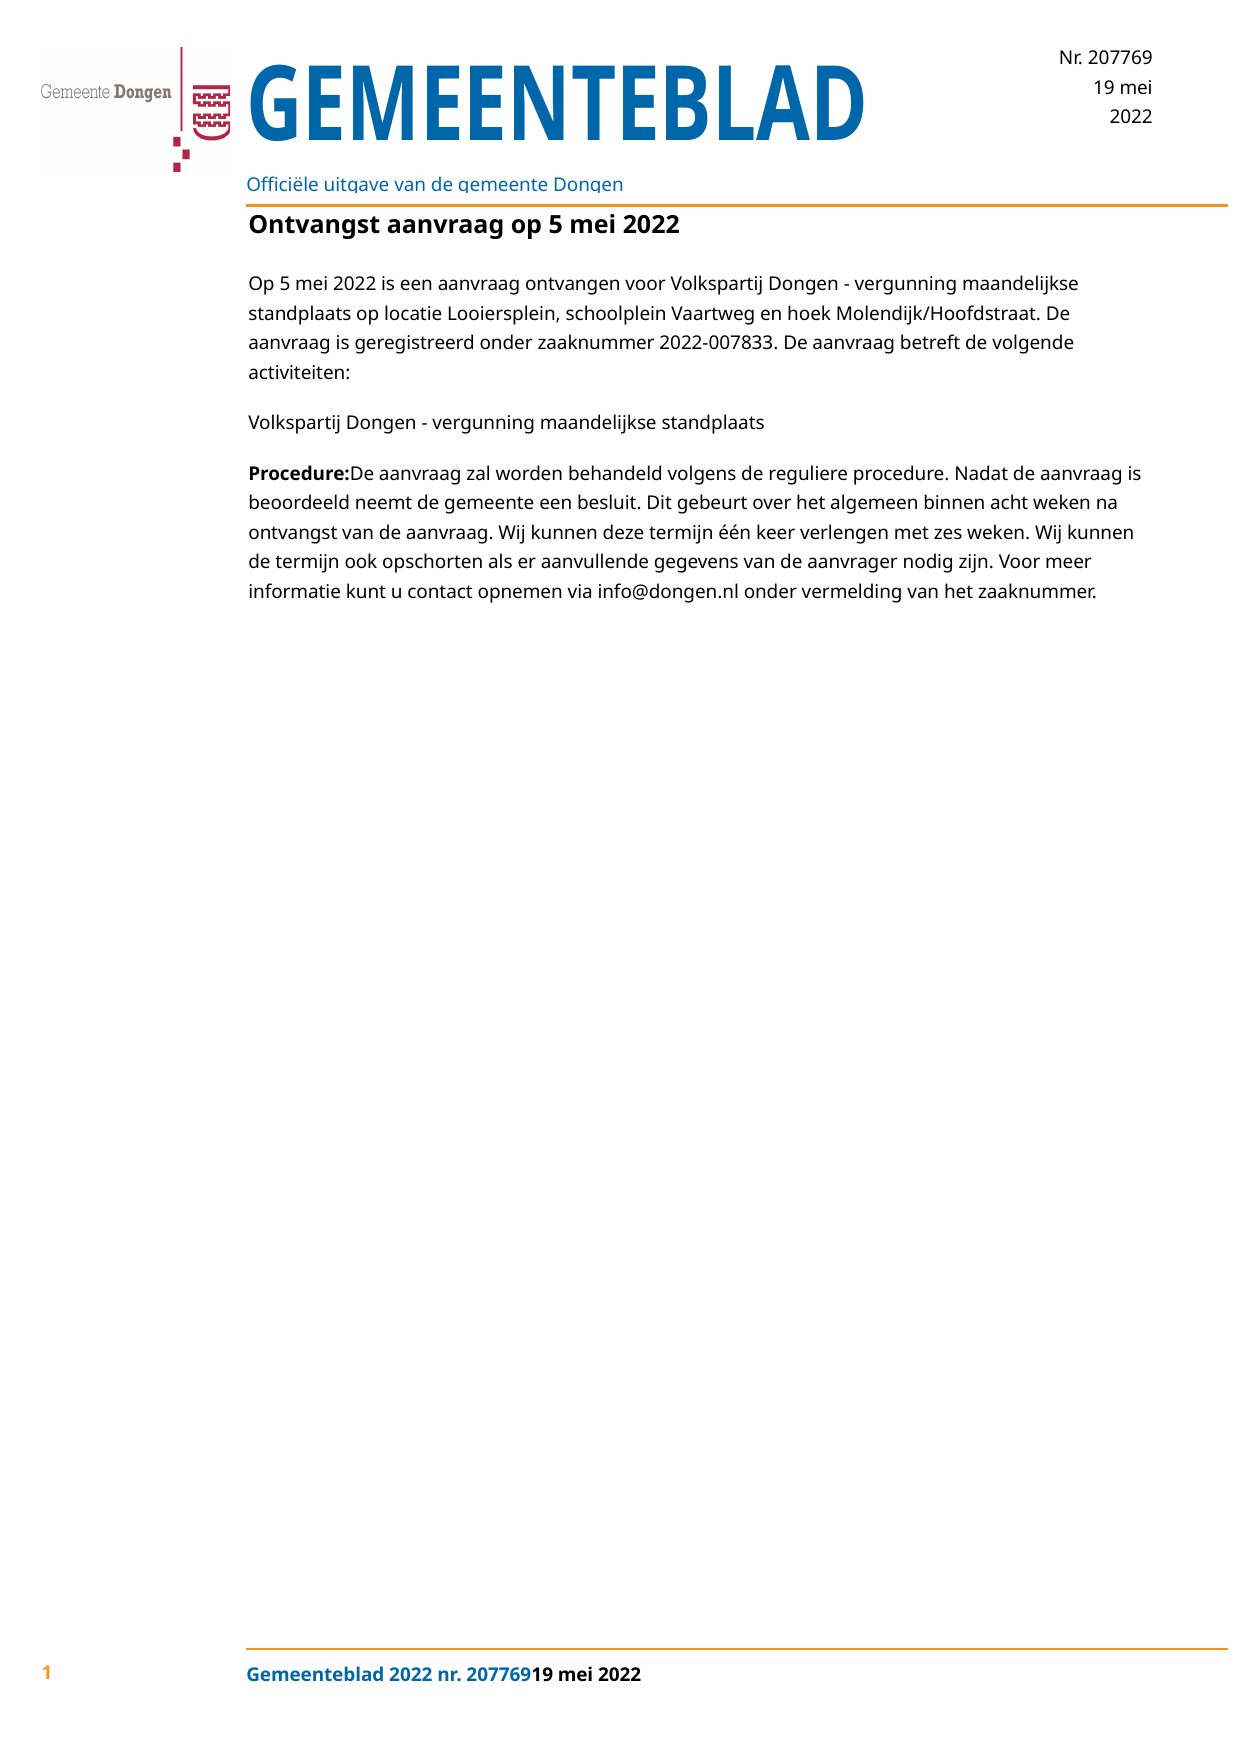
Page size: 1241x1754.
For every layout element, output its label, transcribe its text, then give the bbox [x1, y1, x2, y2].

text Volkspartij Dongen - vergunning maandelijkse standplaats [248, 409, 1152, 435]
text Op 5 mei 2022 is een aanvraag ontvangen voor Volkspartij Dongen - vergunning maandelijkse standplaats op locatie Looiersplein, schoolplein Vaartweg en hoek Molendijk/Hoofdstraat. De aanvraag is geregistreerd onder zaaknummer 2022-007833. De aanvraag betreft de volgende activiteiten: [248, 270, 1152, 385]
picture [41, 47, 231, 172]
text Procedure:De aanvraag zal worden behandeld volgens de reguliere procedure. Nadat de aanvraag is beoordeeld neemt de gemeente een besluit. Dit gebeurt over het algemeen binnen acht weken na ontvangst van de aanvraag. Wij kunnen deze termijn één keer verlengen met zes weken. Wij kunnen de termijn ook opschorten als er aanvullende gegevens van de aanvrager nodig zijn. Voor meer informatie kunt u contact opnemen via info@dongen.nl onder vermelding van het zaaknummer. [248, 460, 1152, 604]
text Ontvangst aanvraag op 5 mei 2022 [248, 207, 1152, 241]
